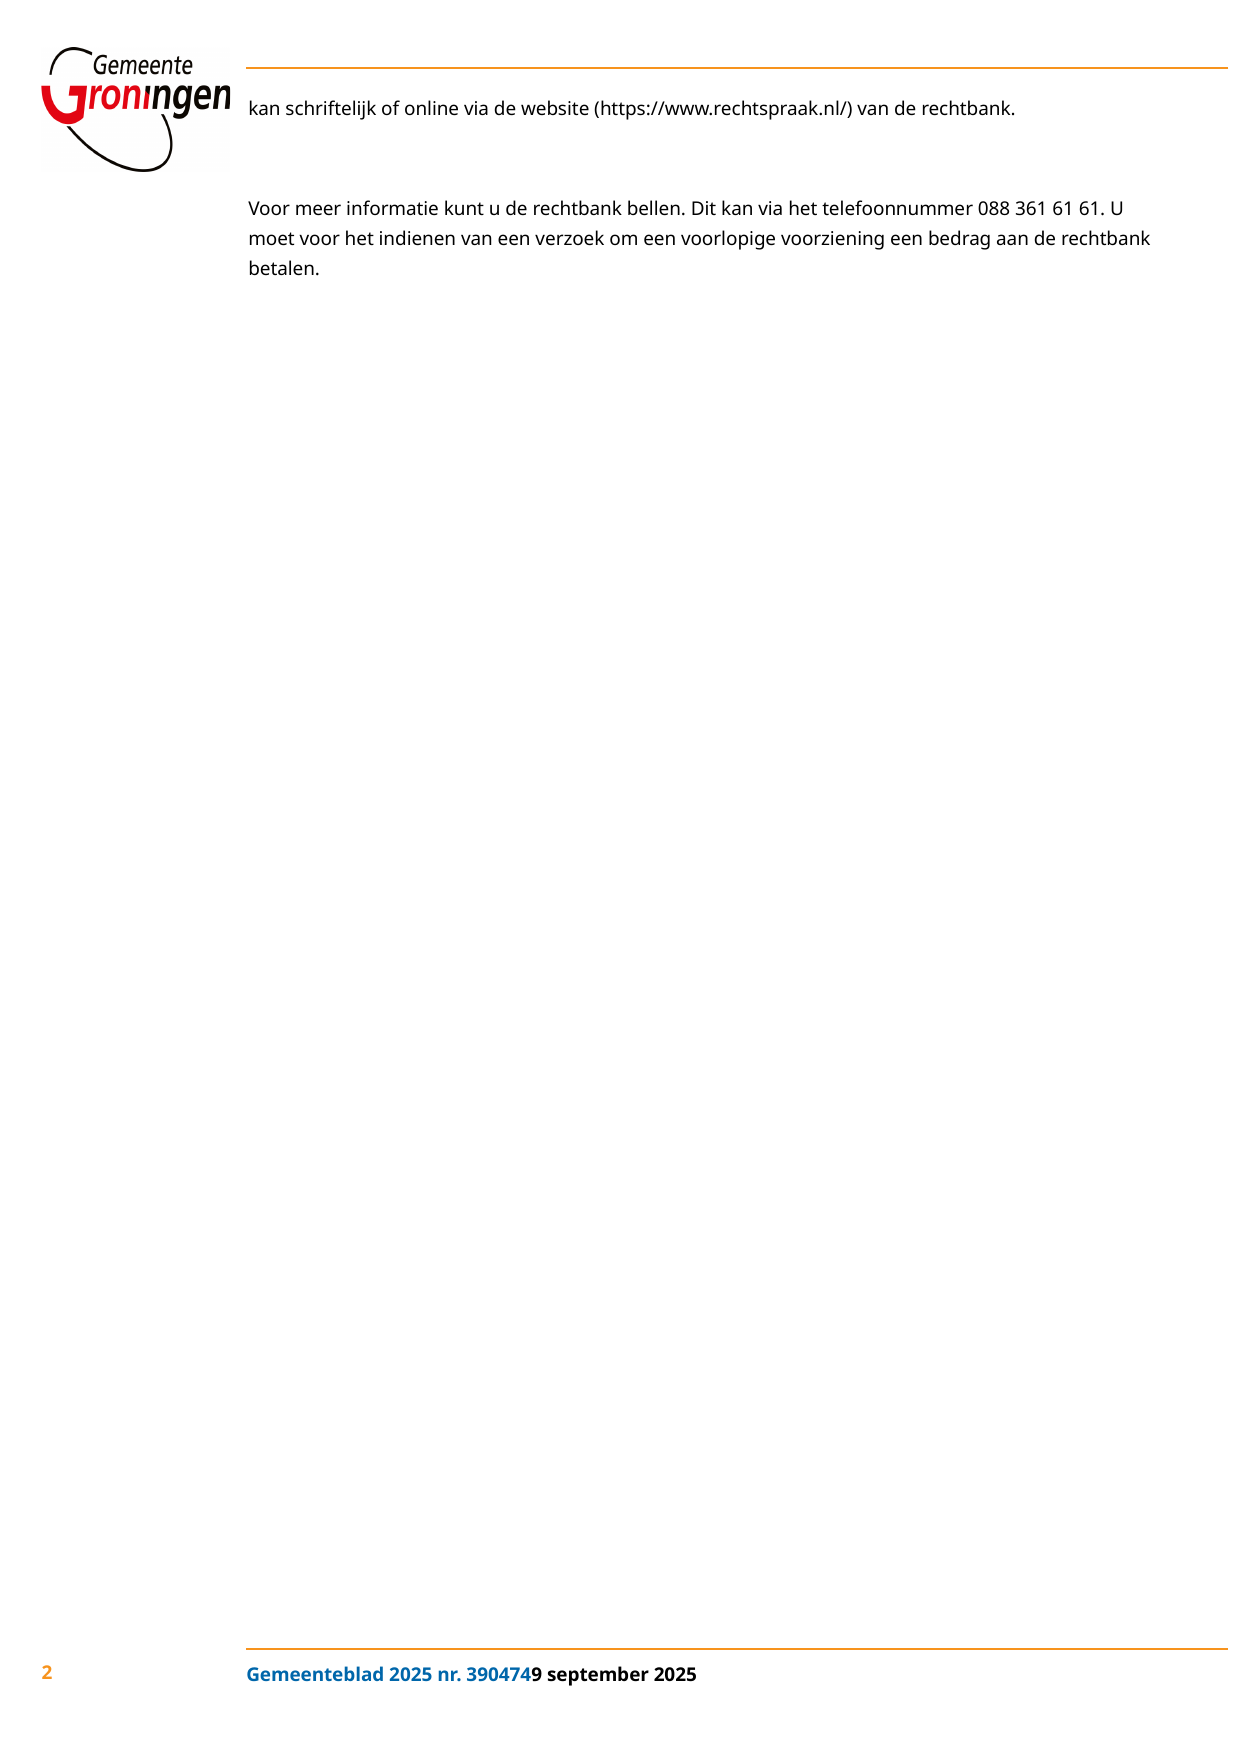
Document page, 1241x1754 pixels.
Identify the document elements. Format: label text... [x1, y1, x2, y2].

text kan schriftelijk of online via de website (https://www.rechtspraak.nl/) van de rechtbank. [248, 95, 1152, 121]
text Voor meer informatie kunt u de rechtbank bellen. Dit kan via het telefoonnummer 088 361 61 61. U moet voor het indienen van een verzoek om een voorlopige voorziening een bedrag aan de rechtbank betalen. [248, 196, 1152, 281]
picture [41, 47, 231, 172]
